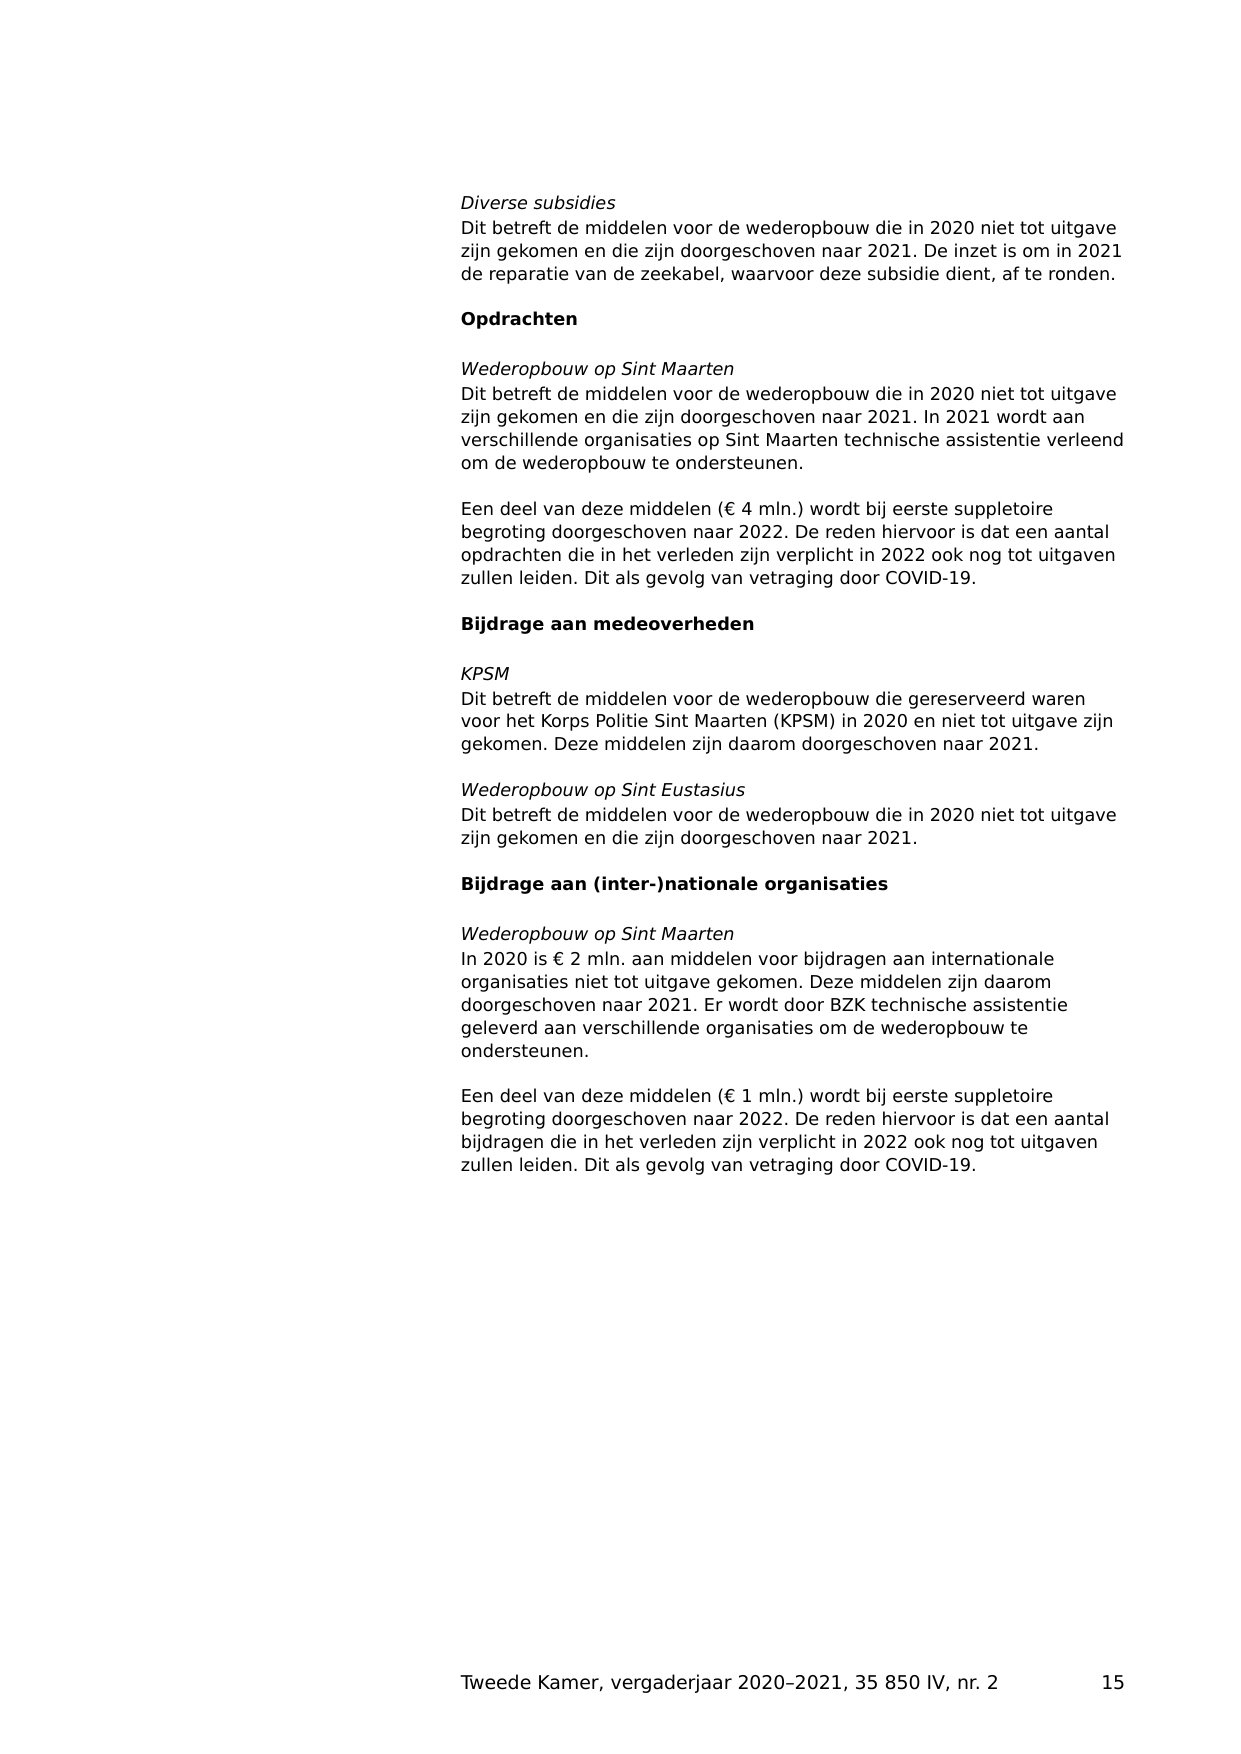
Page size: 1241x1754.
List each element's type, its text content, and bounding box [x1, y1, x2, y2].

text Wederopbouw op Sint Eustasius [461, 778, 1125, 801]
text KPSM [461, 662, 1125, 684]
text Wederopbouw op Sint Maarten [461, 357, 1125, 380]
text Een deel van deze middelen (€ 1 mln.) wordt bij eerste suppletoire begroting doorgeschoven naar 2022. De reden hiervoor is dat een aantal bijdragen die in het verleden zijn verplicht in 2022 ook nog tot uitgaven zullen leiden. Dit als gevolg van vetraging door COVID-19. [461, 1084, 1125, 1176]
text Opdrachten [461, 307, 1125, 330]
text Dit betreft de middelen voor de wederopbouw die gereserveerd waren voor het Korps Politie Sint Maarten (KPSM) in 2020 en niet tot uitgave zijn gekomen. Deze middelen zijn daarom doorgeschoven naar 2021. [461, 687, 1125, 755]
text Dit betreft de middelen voor de wederopbouw die in 2020 niet tot uitgave zijn gekomen en die zijn doorgeschoven naar 2021. In 2021 wordt aan verschillende organisaties op Sint Maarten technische assistentie verleend om de wederopbouw te ondersteunen. [461, 382, 1125, 474]
text Een deel van deze middelen (€ 4 mln.) wordt bij eerste suppletoire begroting doorgeschoven naar 2022. De reden hiervoor is dat een aantal opdrachten die in het verleden zijn verplicht in 2022 ook nog tot uitgaven zullen leiden. Dit als gevolg van vetraging door COVID-19. [461, 497, 1125, 589]
text Bijdrage aan medeoverheden [461, 612, 1125, 634]
text Dit betreft de middelen voor de wederopbouw die in 2020 niet tot uitgave zijn gekomen en die zijn doorgeschoven naar 2021. [461, 803, 1125, 849]
text Diverse subsidies [461, 191, 1125, 214]
text Dit betreft de middelen voor de wederopbouw die in 2020 niet tot uitgave zijn gekomen en die zijn doorgeschoven naar 2021. De inzet is om in 2021 de reparatie van de zeekabel, waarvoor deze subsidie dient, af te ronden. [461, 216, 1125, 284]
text Bijdrage aan (inter-)nationale organisaties [461, 872, 1125, 895]
text Wederopbouw op Sint Maarten [461, 922, 1125, 945]
text In 2020 is € 2 mln. aan middelen voor bijdragen aan internationale organisaties niet tot uitgave gekomen. Deze middelen zijn daarom doorgeschoven naar 2021. Er wordt door BZK technische assistentie geleverd aan verschillende organisaties om de wederopbouw te ondersteunen. [461, 947, 1125, 1062]
